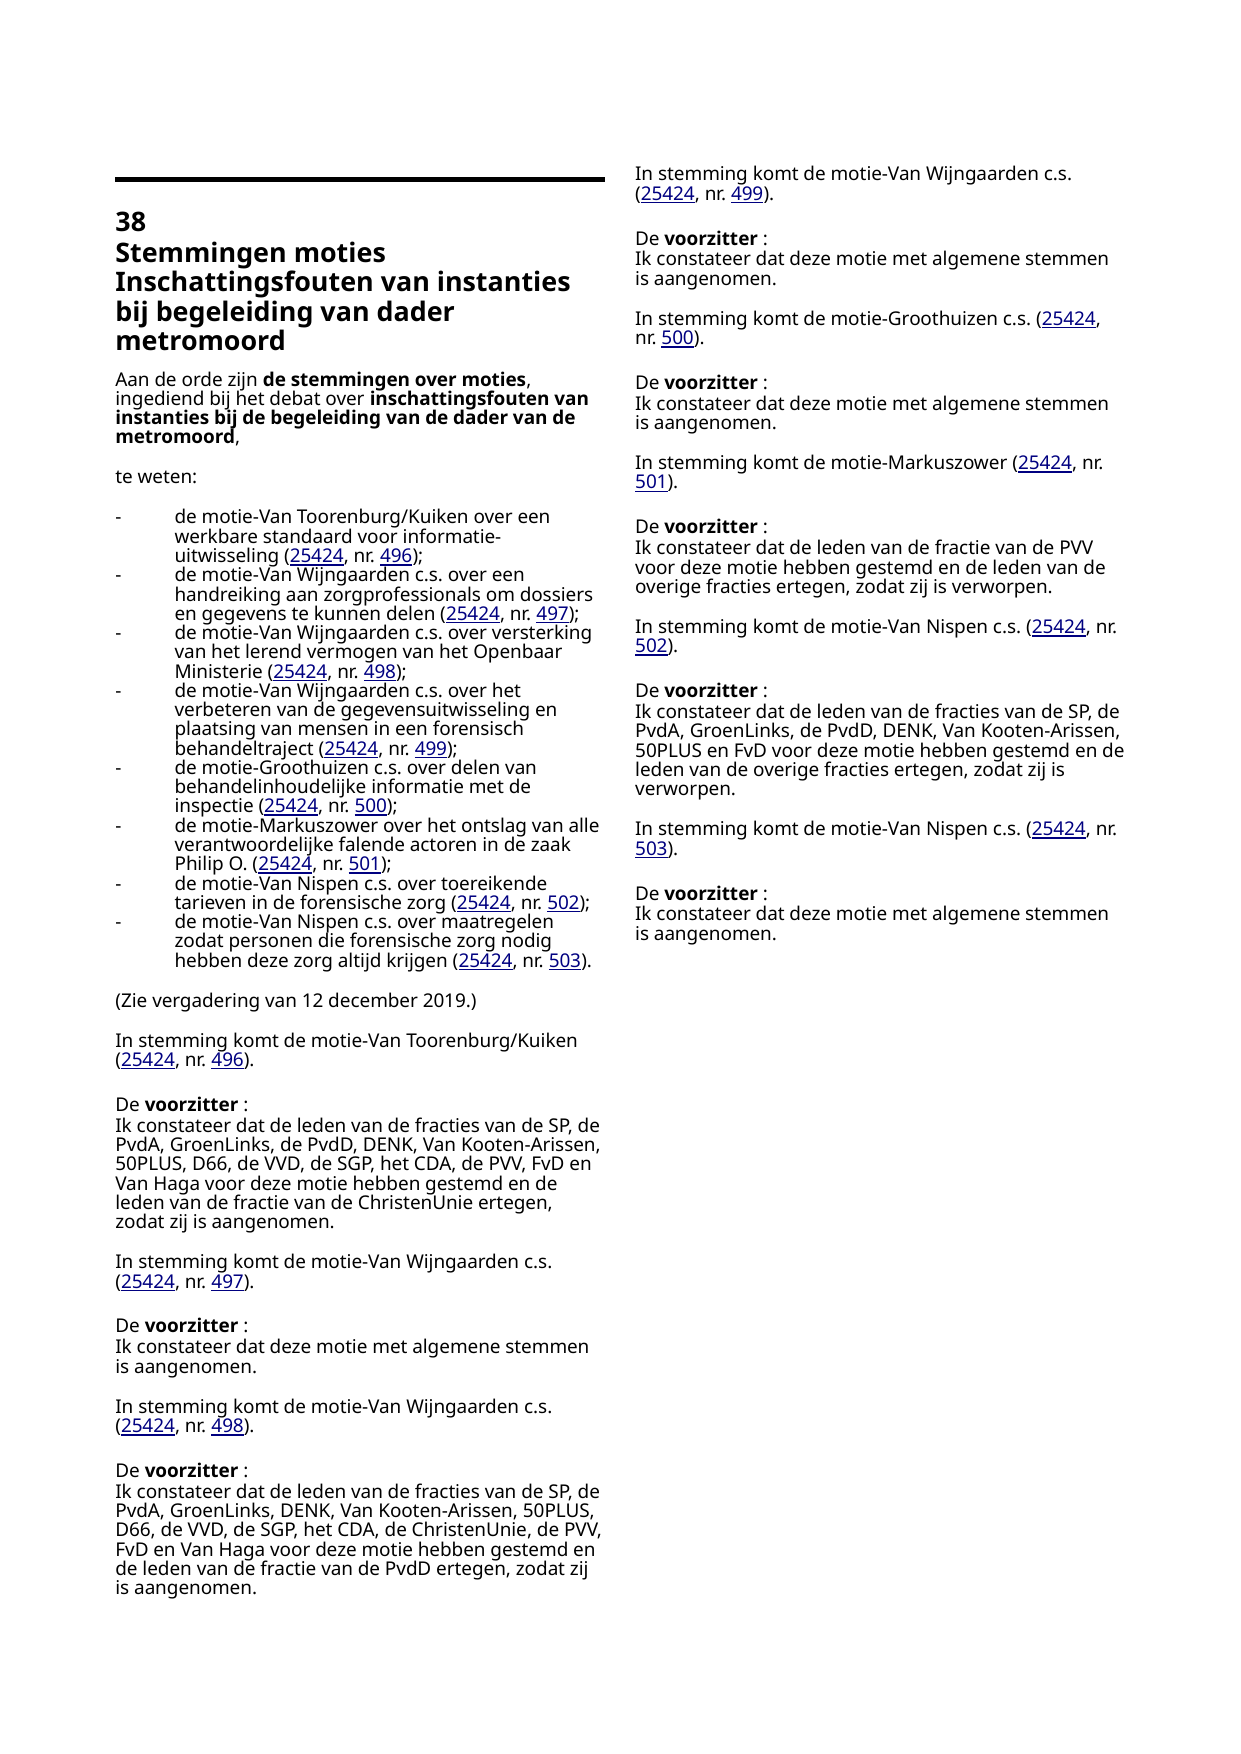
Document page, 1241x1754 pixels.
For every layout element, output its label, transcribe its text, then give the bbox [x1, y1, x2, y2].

text In stemming komt de motie-Van Nispen c.s. (25424, nr. 503). [635, 820, 1125, 859]
list de motie-Van Toorenburg/Kuiken over een werkbare standaard voor informatie-uitwisseling (25424, nr. 496); [115, 508, 605, 566]
text In stemming komt de motie-Markuszower (25424, nr. 501). [635, 454, 1125, 493]
text 38 [115, 203, 605, 239]
text De voorzitter : [635, 369, 1125, 395]
text te weten: [115, 468, 605, 488]
list de motie-Van Nispen c.s. over toereikende tarieven in de forensische zorg (25424, nr. 502); [115, 874, 605, 913]
text Aan de orde zijn de stemmingen over moties, ingediend bij het debat over inschattingsfouten van instanties bij de begeleiding van de dader van de metromoord, [115, 371, 605, 448]
list de motie-Markuszower over het ontslag van alle verantwoordelijke falende actoren in de zaak Philip O. (25424, nr. 501); [115, 817, 605, 874]
text In stemming komt de motie-Van Toorenburg/Kuiken (25424, nr. 496). [115, 1032, 605, 1070]
text De voorzitter : [115, 1313, 605, 1338]
text Ik constateer dat de leden van de fracties van de SP, de PvdA, GroenLinks, de PvdD, DENK, Van Kooten-Arissen, 50PLUS, D66, de VVD, de SGP, het CDA, de PVV, FvD en Van Haga voor deze motie hebben gestemd en de leden van de fractie van de ChristenUnie ertegen, zodat zij is aangenomen. [115, 1117, 605, 1232]
text In stemming komt de motie-Van Wijngaarden c.s. (25424, nr. 499). [635, 165, 1125, 204]
text In stemming komt de motie-Van Wijngaarden c.s. (25424, nr. 498). [115, 1398, 605, 1436]
text (Zie vergadering van 12 december 2019.) [115, 992, 605, 1011]
text Stemmingen moties Inschattingsfouten van instanties bij begeleiding van dader metromoord [115, 239, 605, 371]
text Ik constateer dat deze motie met algemene stemmen is aangenomen. [635, 250, 1125, 289]
text Ik constateer dat deze motie met algemene stemmen is aangenomen. [635, 395, 1125, 433]
text Ik constateer dat de leden van de fractie van de PVV voor deze motie hebben gestemd en de leden van de overige fracties ertegen, zodat zij is verworpen. [635, 539, 1125, 597]
text Ik constateer dat de leden van de fracties van de SP, de PvdA, GroenLinks, DENK, Van Kooten-Arissen, 50PLUS, D66, de VVD, de SGP, het CDA, de ChristenUnie, de PVV, FvD en Van Haga voor deze motie hebben gestemd en de leden van de fractie van de PvdD ertegen, zodat zij is aangenomen. [115, 1483, 605, 1598]
list de motie-Van Nispen c.s. over maatregelen zodat personen die forensische zorg nodig hebben deze zorg altijd krijgen (25424, nr. 503). [115, 913, 605, 971]
list de motie-Groothuizen c.s. over delen van behandelinhoudelijke informatie met de inspectie (25424, nr. 500); [115, 759, 605, 817]
list de motie-Van Wijngaarden c.s. over een handreiking aan zorgprofessionals om dossiers en gegevens te kunnen delen (25424, nr. 497); [115, 566, 605, 624]
text De voorzitter : [115, 1091, 605, 1117]
text Ik constateer dat deze motie met algemene stemmen is aangenomen. [635, 905, 1125, 944]
text In stemming komt de motie-Groothuizen c.s. (25424, nr. 500). [635, 310, 1125, 348]
list de motie-Van Wijngaarden c.s. over versterking van het lerend vermogen van het Openbaar Ministerie (25424, nr. 498); [115, 624, 605, 682]
list de motie-Van Wijngaarden c.s. over het verbeteren van de gegevensuitwisseling en plaatsing van mensen in een forensisch behandeltraject (25424, nr. 499); [115, 682, 605, 759]
text Ik constateer dat deze motie met algemene stemmen is aangenomen. [115, 1338, 605, 1377]
text In stemming komt de motie-Van Wijngaarden c.s. (25424, nr. 497). [115, 1253, 605, 1292]
text De voorzitter : [635, 880, 1125, 905]
text Ik constateer dat de leden van de fracties van de SP, de PvdA, GroenLinks, de PvdD, DENK, Van Kooten-Arissen, 50PLUS en FvD voor deze motie hebben gestemd en de leden van de overige fracties ertegen, zodat zij is verworpen. [635, 703, 1125, 799]
text De voorzitter : [635, 225, 1125, 250]
text De voorzitter : [115, 1457, 605, 1483]
text De voorzitter : [635, 514, 1125, 539]
text In stemming komt de motie-Van Nispen c.s. (25424, nr. 502). [635, 618, 1125, 657]
text De voorzitter : [635, 677, 1125, 703]
